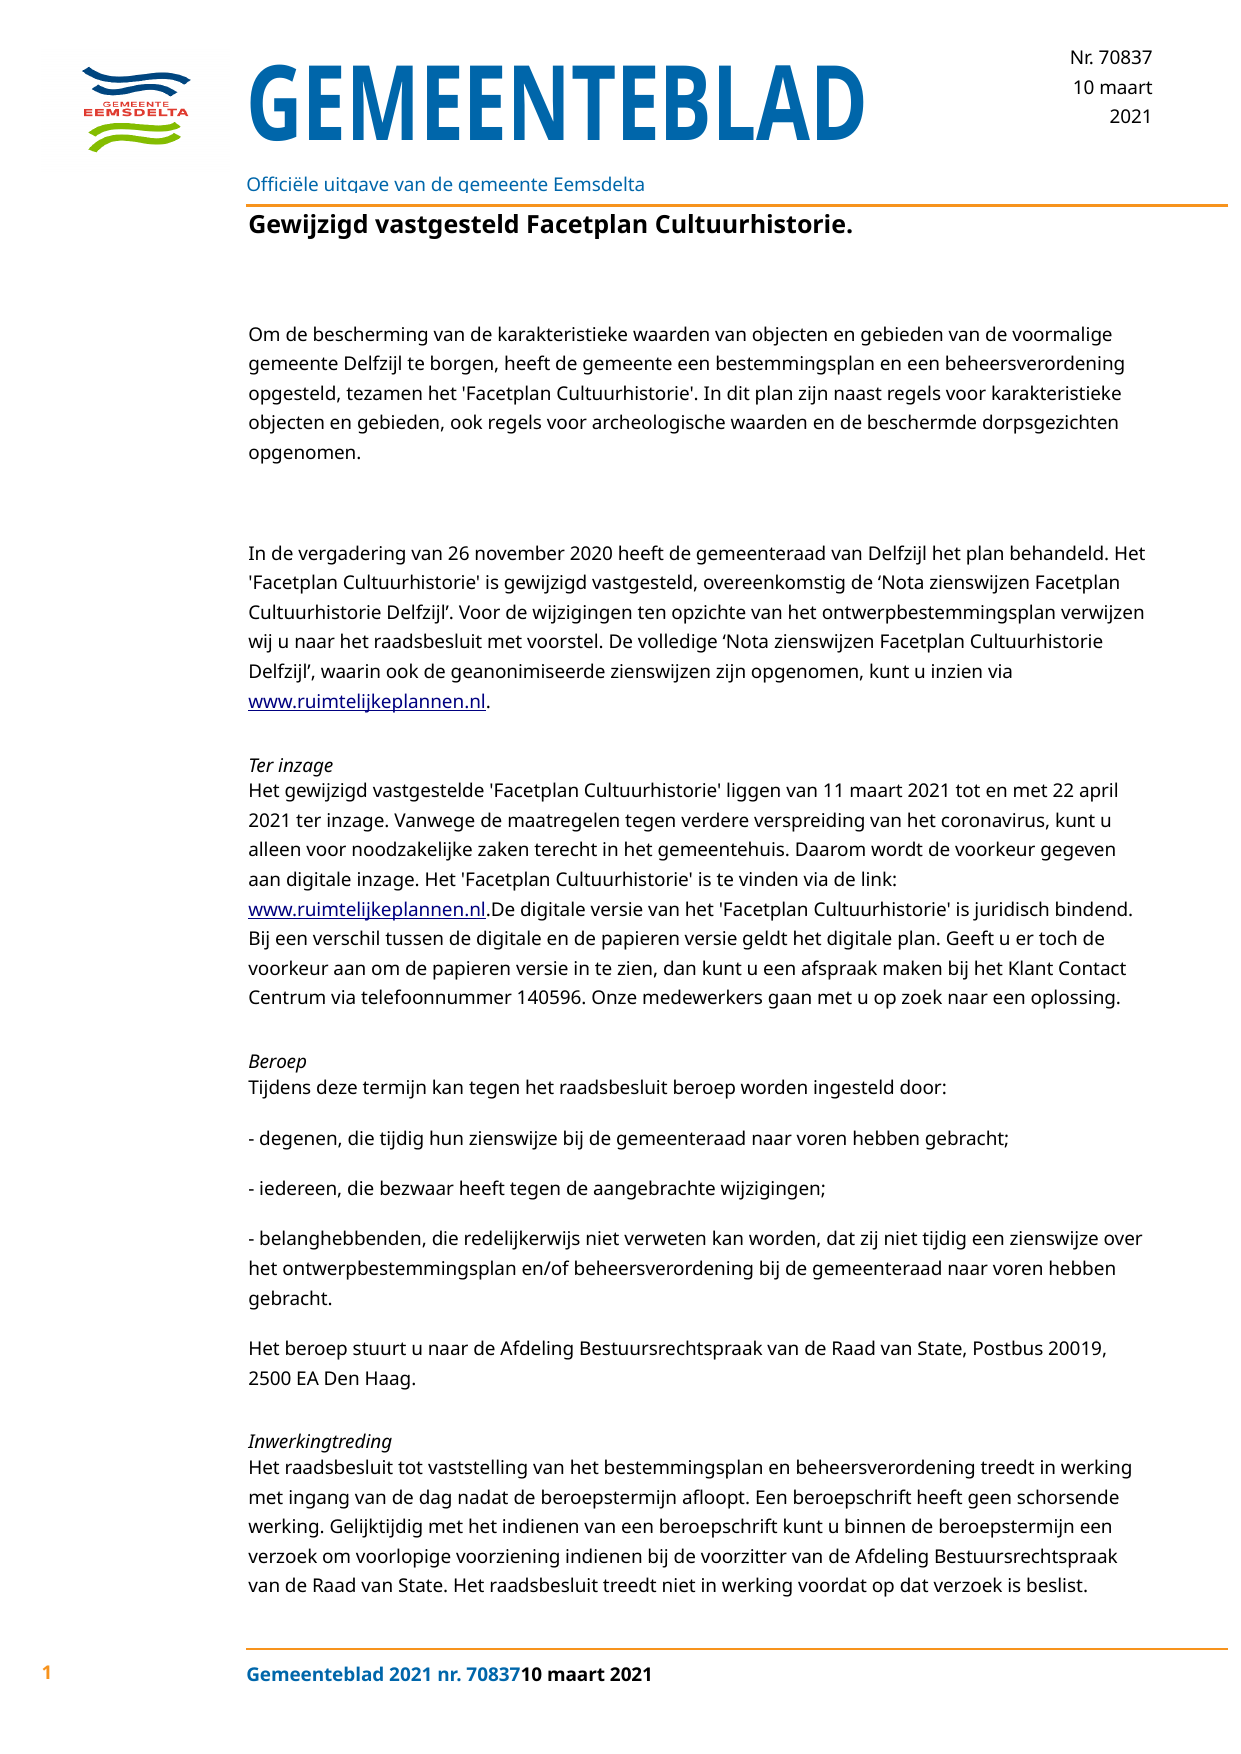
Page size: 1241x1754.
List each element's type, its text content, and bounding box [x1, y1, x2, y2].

text - belanghebbenden, die redelijkerwijs niet verweten kan worden, dat zij niet tijdig een zienswijze over het ontwerpbestemmingsplan en/of beheersverordening bij de gemeenteraad naar voren hebben gebracht. [248, 1226, 1152, 1310]
text Tijdens deze termijn kan tegen het raadsbesluit beroep worden ingesteld door: [248, 1074, 1152, 1100]
text Beroep [248, 1048, 1152, 1074]
text Ter inzage [248, 752, 1152, 777]
text Het gewijzigd vastgestelde 'Facetplan Cultuurhistorie' liggen van 11 maart 2021 tot en met 22 april 2021 ter inzage. Vanwege de maatregelen tegen verdere verspreiding van het coronavirus, kunt u alleen voor noodzakelijke zaken terecht in het gemeentehuis. Daarom wordt de voorkeur gegeven aan digitale inzage. Het 'Facetplan Cultuurhistorie' is te vinden via de link: www.ruimtelijkeplannen.nl.De digitale versie van het 'Facetplan Cultuurhistorie' is juridisch bindend. Bij een verschil tussen de digitale en de papieren versie geldt het digitale plan. Geeft u er toch de voorkeur aan om de papieren versie in te zien, dan kunt u een afspraak maken bij het Klant Contact Centrum via telefoonnummer 140596. Onze medewerkers gaan met u op zoek naar een oplossing. [248, 777, 1152, 1010]
text In de vergadering van 26 november 2020 heeft de gemeenteraad van Delfzijl het plan behandeld. Het 'Facetplan Cultuurhistorie' is gewijzigd vastgesteld, overeenkomstig de ‘Nota zienswijzen Facetplan Cultuurhistorie Delfzijl’. Voor de wijzigingen ten opzichte van het ontwerpbestemmingsplan verwijzen wij u naar het raadsbesluit met voorstel. De volledige ‘Nota zienswijzen Facetplan Cultuurhistorie Delfzijl’, waarin ook de geanonimiseerde zienswijzen zijn opgenomen, kunt u inzien via www.ruimtelijkeplannen.nl. [248, 540, 1152, 713]
text Het beroep stuurt u naar de Afdeling Bestuursrechtspraak van de Raad van State, Postbus 20019, 2500 EA Den Haag. [248, 1335, 1152, 1390]
text Het raadsbesluit tot vaststelling van het bestemmingsplan en beheersverordening treedt in werking met ingang van de dag nadat de beroepstermijn afloopt. Een beroepschrift heeft geen schorsende werking. Gelijktijdig met het indienen van een beroepschrift kunt u binnen de beroepstermijn een verzoek om voorlopige voorziening indienen bij de voorzitter van de Afdeling Bestuursrechtspraak van de Raad van State. Het raadsbesluit treedt niet in werking voordat op dat verzoek is beslist. [248, 1454, 1152, 1598]
text - degenen, die tijdig hun zienswijze bij de gemeenteraad naar voren hebben gebracht; [248, 1125, 1152, 1150]
text - iedereen, die bezwaar heeft tegen de aangebrachte wijzigingen; [248, 1175, 1152, 1201]
text Om de bescherming van de karakteristieke waarden van objecten en gebieden van de voormalige gemeente Delfzijl te borgen, heeft de gemeente een bestemmingsplan en een beheersverordening opgesteld, tezamen het 'Facetplan Cultuurhistorie'. In dit plan zijn naast regels voor karakteristieke objecten en gebieden, ook regels voor archeologische waarden en de beschermde dorpsgezichten opgenomen. [248, 321, 1152, 465]
picture [41, 47, 231, 172]
text Gewijzigd vastgesteld Facetplan Cultuurhistorie. [248, 207, 1152, 241]
text Inwerkingtreding [248, 1429, 1152, 1454]
